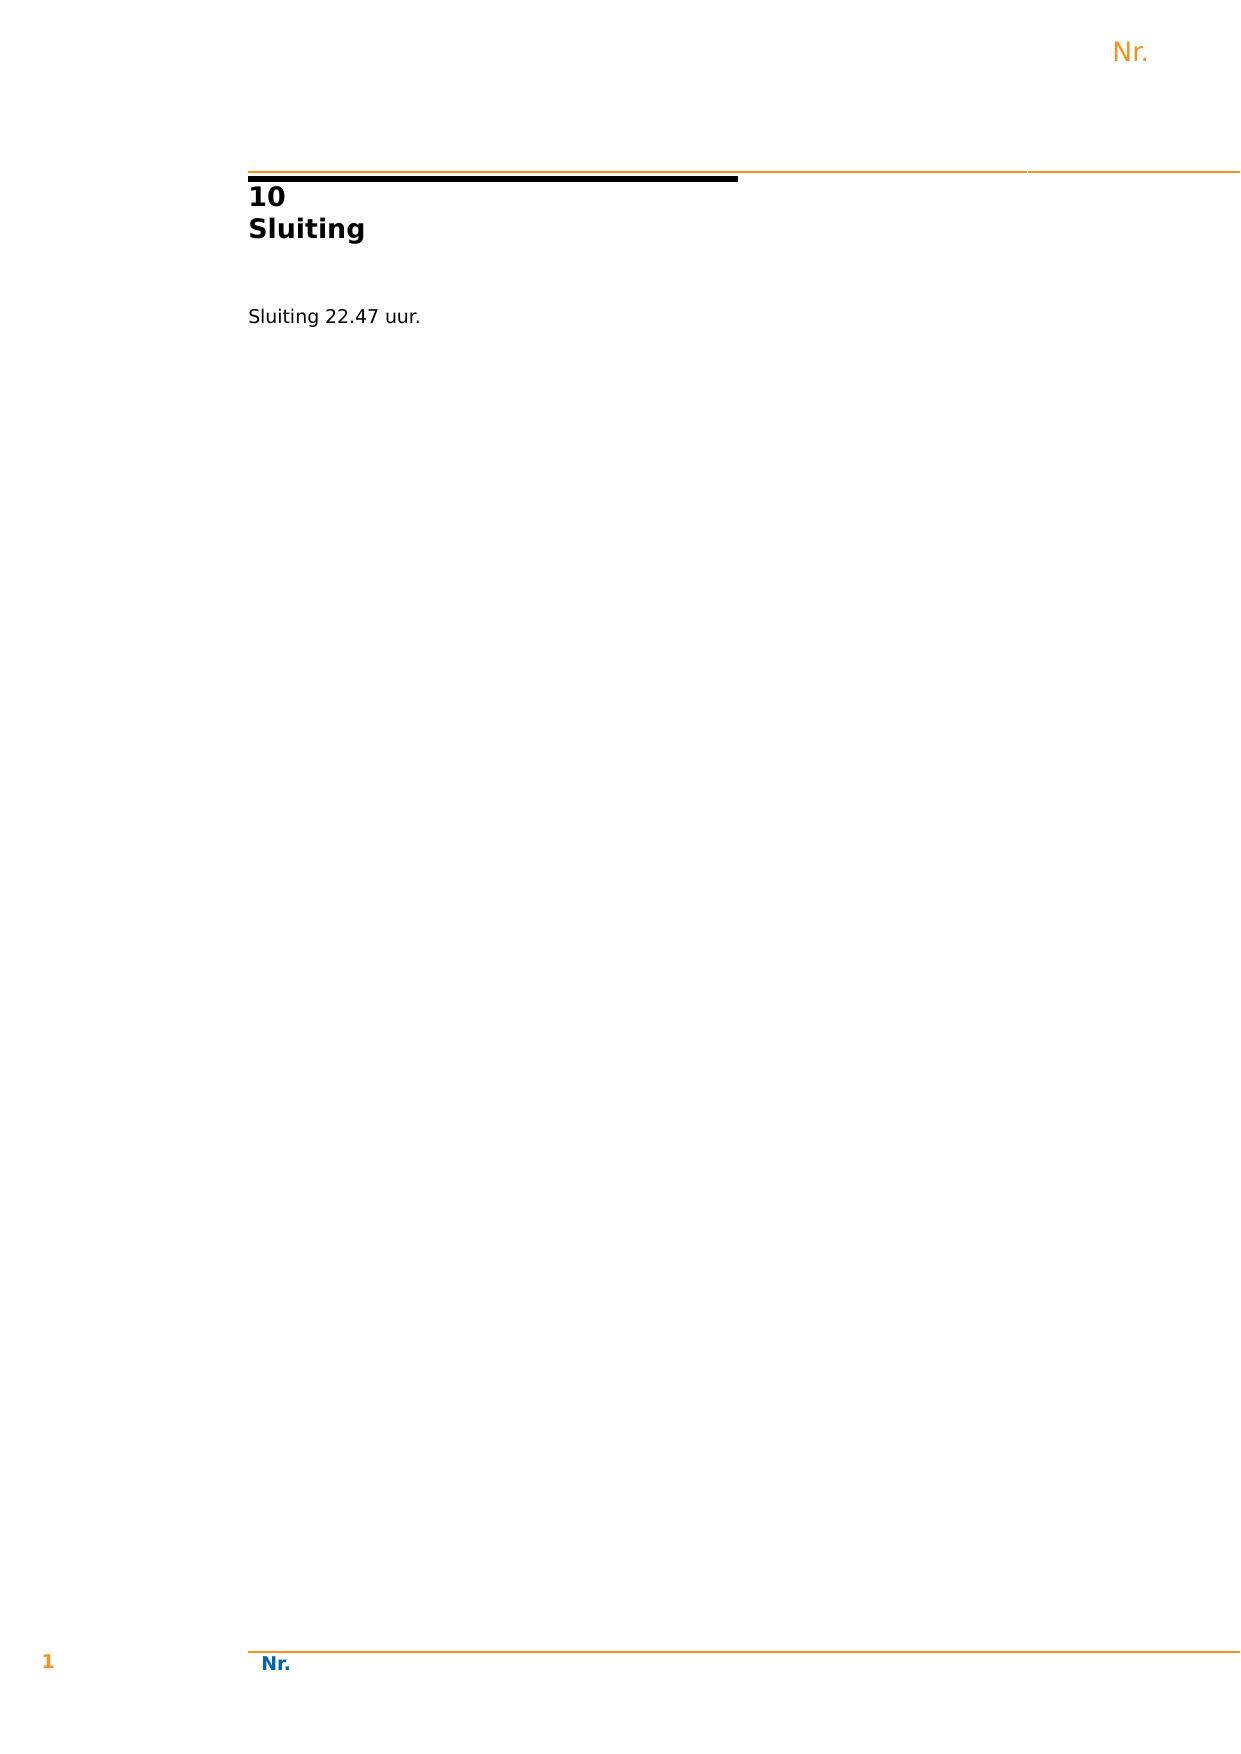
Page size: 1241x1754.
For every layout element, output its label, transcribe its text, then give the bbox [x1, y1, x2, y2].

title 10 Sluiting [248, 182, 691, 244]
text Sluiting 22.47 uur. [248, 306, 691, 328]
